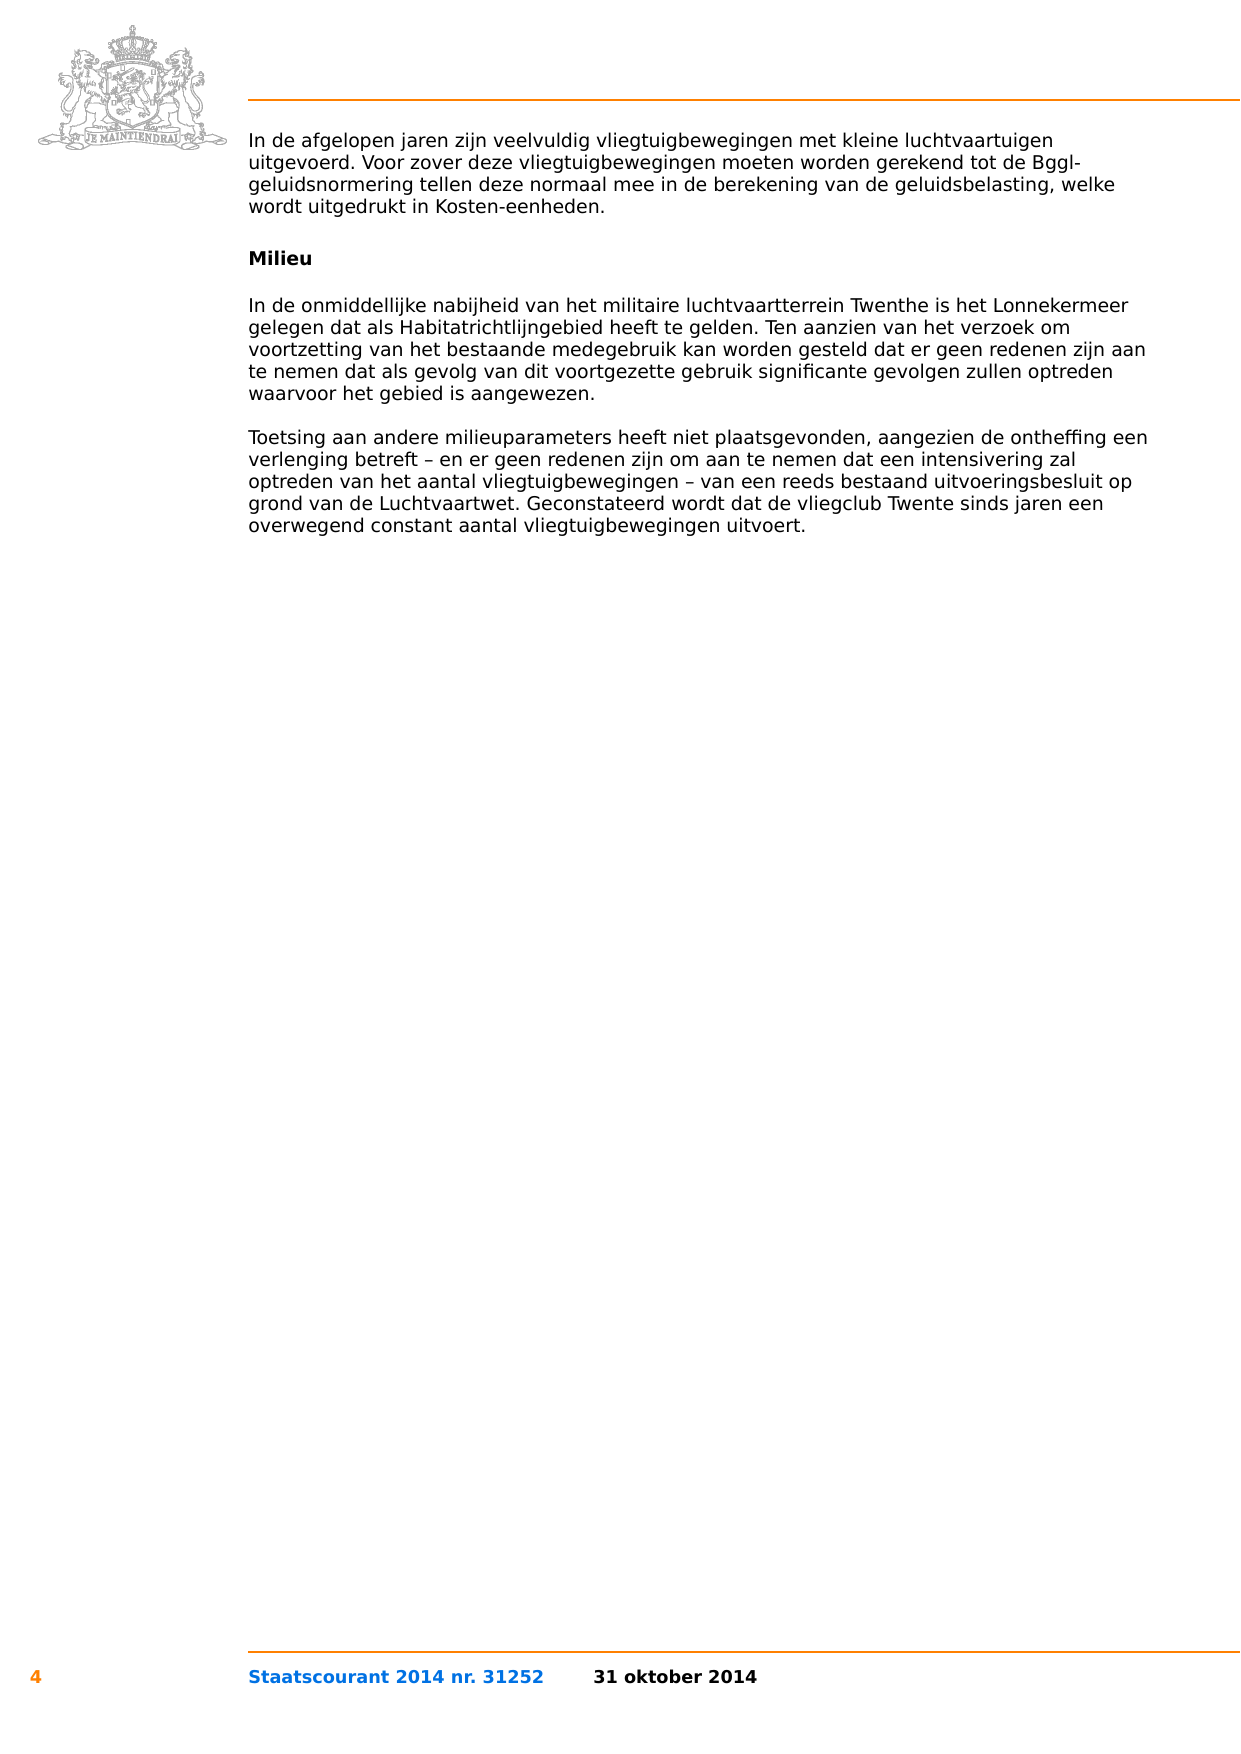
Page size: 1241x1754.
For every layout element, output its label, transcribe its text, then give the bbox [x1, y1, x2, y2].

subtitle Milieu [248, 248, 1163, 270]
text Toetsing aan andere milieuparameters heeft niet plaatsgevonden, aangezien de ontheffing een verlenging betreft – en er geen redenen zijn om aan te nemen dat een intensivering zal optreden van het aantal vliegtuigbewegingen – van een reeds bestaand uitvoeringsbesluit op grond van de Luchtvaartwet. Geconstateerd wordt dat de vliegclub Twente sinds jaren een overwegend constant aantal vliegtuigbewegingen uitvoert. [248, 427, 1163, 536]
picture [38, 25, 227, 150]
text In de afgelopen jaren zijn veelvuldig vliegtuigbewegingen met kleine luchtvaartuigen uitgevoerd. Voor zover deze vliegtuigbewegingen moeten worden gerekend tot de Bggl-geluidsnormering tellen deze normaal mee in de berekening van de geluidsbelasting, welke wordt uitgedrukt in Kosten-eenheden. [248, 130, 1163, 218]
text In de onmiddellijke nabijheid van het militaire luchtvaartterrein Twenthe is het Lonnekermeer gelegen dat als Habitatrichtlijngebied heeft te gelden. Ten aanzien van het verzoek om voortzetting van het bestaande medegebruik kan worden gesteld dat er geen redenen zijn aan te nemen dat als gevolg van dit voortgezette gebruik significante gevolgen zullen optreden waarvoor het gebied is aangewezen. [248, 295, 1163, 405]
